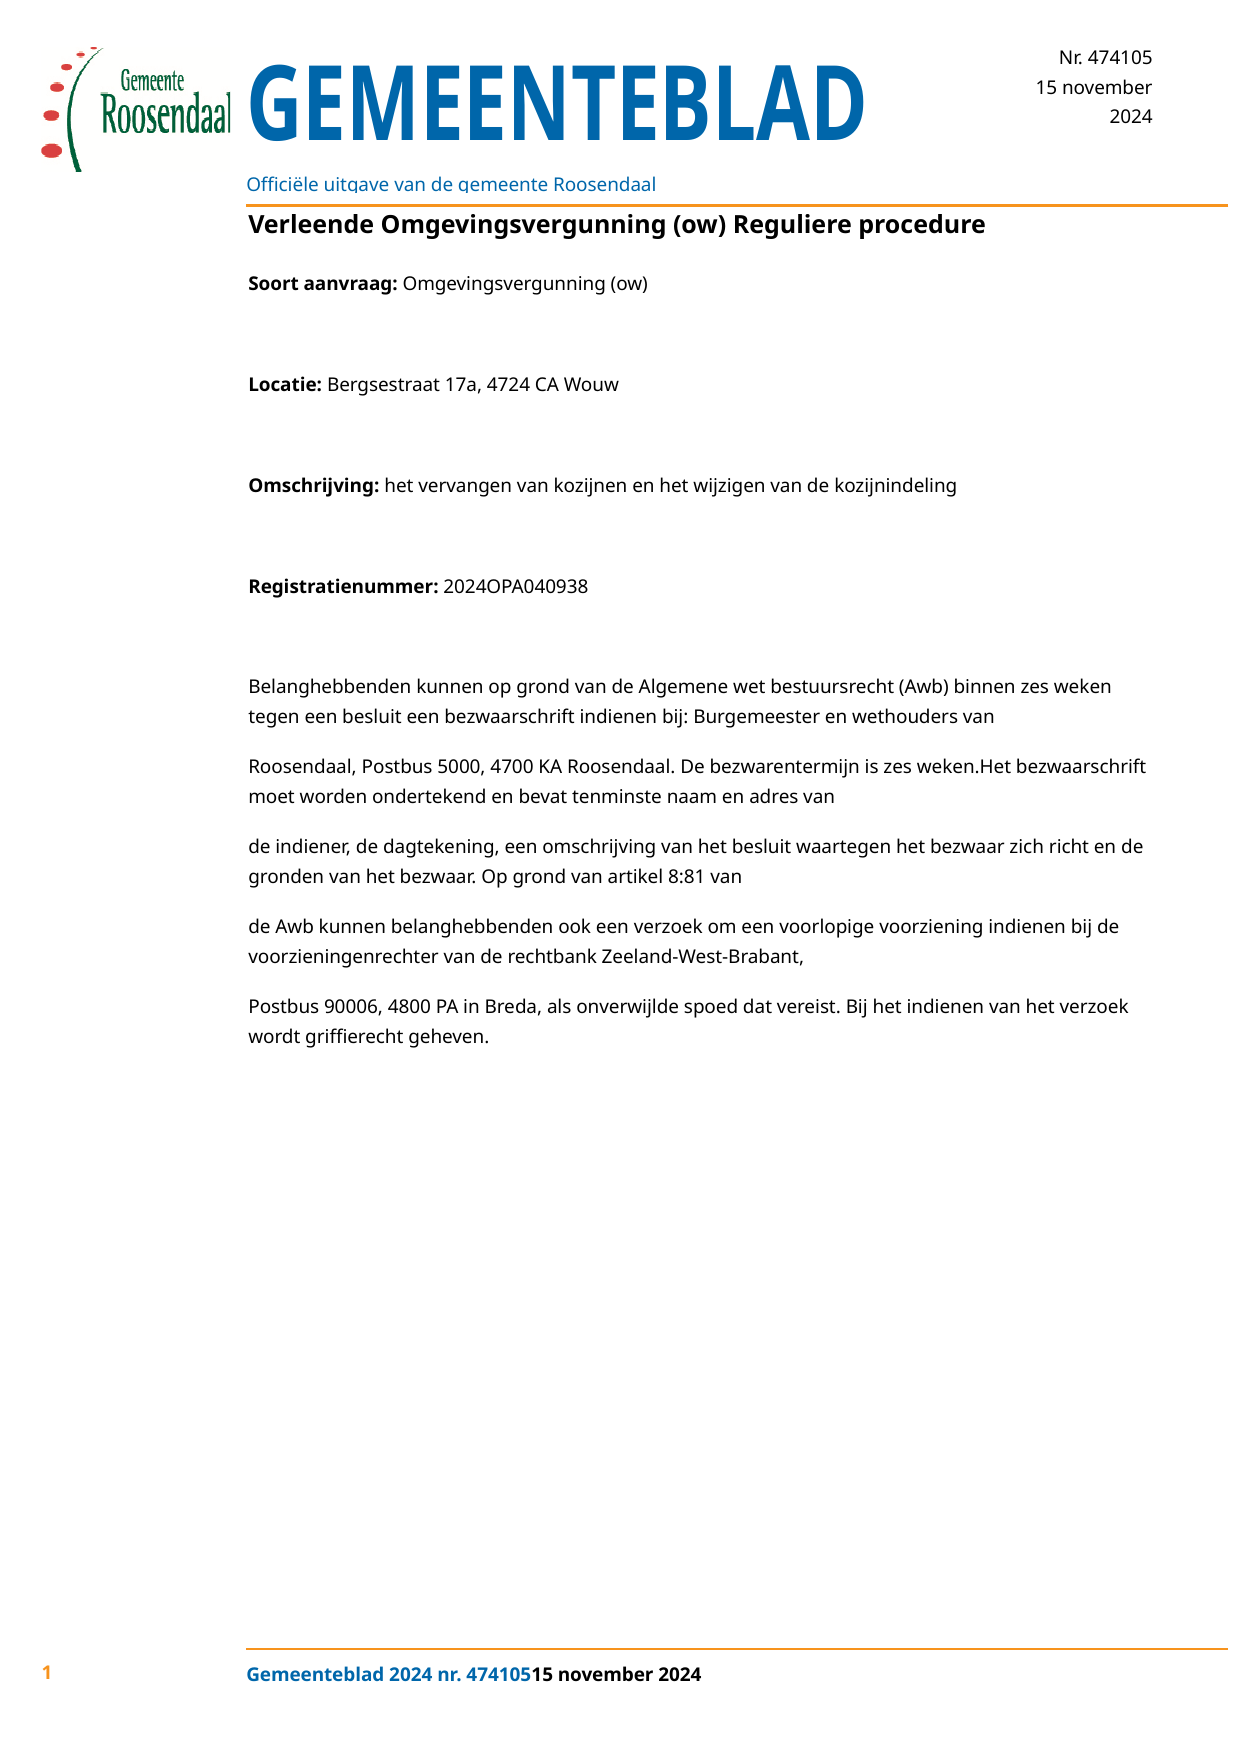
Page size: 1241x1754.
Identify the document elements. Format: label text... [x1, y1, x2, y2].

text Postbus 90006, 4800 PA in Breda, als onverwijlde spoed dat vereist. Bij het indienen van het verzoek wordt griffierecht geheven. [248, 994, 1152, 1049]
text Verleende Omgevingsvergunning (ow) Reguliere procedure [248, 207, 1152, 241]
picture [41, 47, 231, 172]
text Omschrijving: het vervangen van kozijnen en het wijzigen van de kozijnindeling [248, 472, 1152, 498]
text Registratienummer: 2024OPA040938 [248, 573, 1152, 598]
text Locatie: Bergsestraat 17a, 4724 CA Wouw [248, 371, 1152, 397]
text Belanghebbenden kunnen op grond van de Algemene wet bestuursrecht (Awb) binnen zes weken tegen een besluit een bezwaarschrift indienen bij: Burgemeester en wethouders van [248, 674, 1152, 729]
text de Awb kunnen belanghebbenden ook een verzoek om een voorlopige voorziening indienen bij de voorzieningenrechter van de rechtbank Zeeland-West-Brabant, [248, 914, 1152, 969]
text Soort aanvraag: Omgevingsvergunning (ow) [248, 270, 1152, 296]
text Roosendaal, Postbus 5000, 4700 KA Roosendaal. De bezwarentermijn is zes weken.Het bezwaarschrift moet worden ondertekend en bevat tenminste naam en adres van [248, 754, 1152, 809]
text de indiener, de dagtekening, een omschrijving van het besluit waartegen het bezwaar zich richt en de gronden van het bezwaar. Op grond van artikel 8:81 van [248, 834, 1152, 889]
